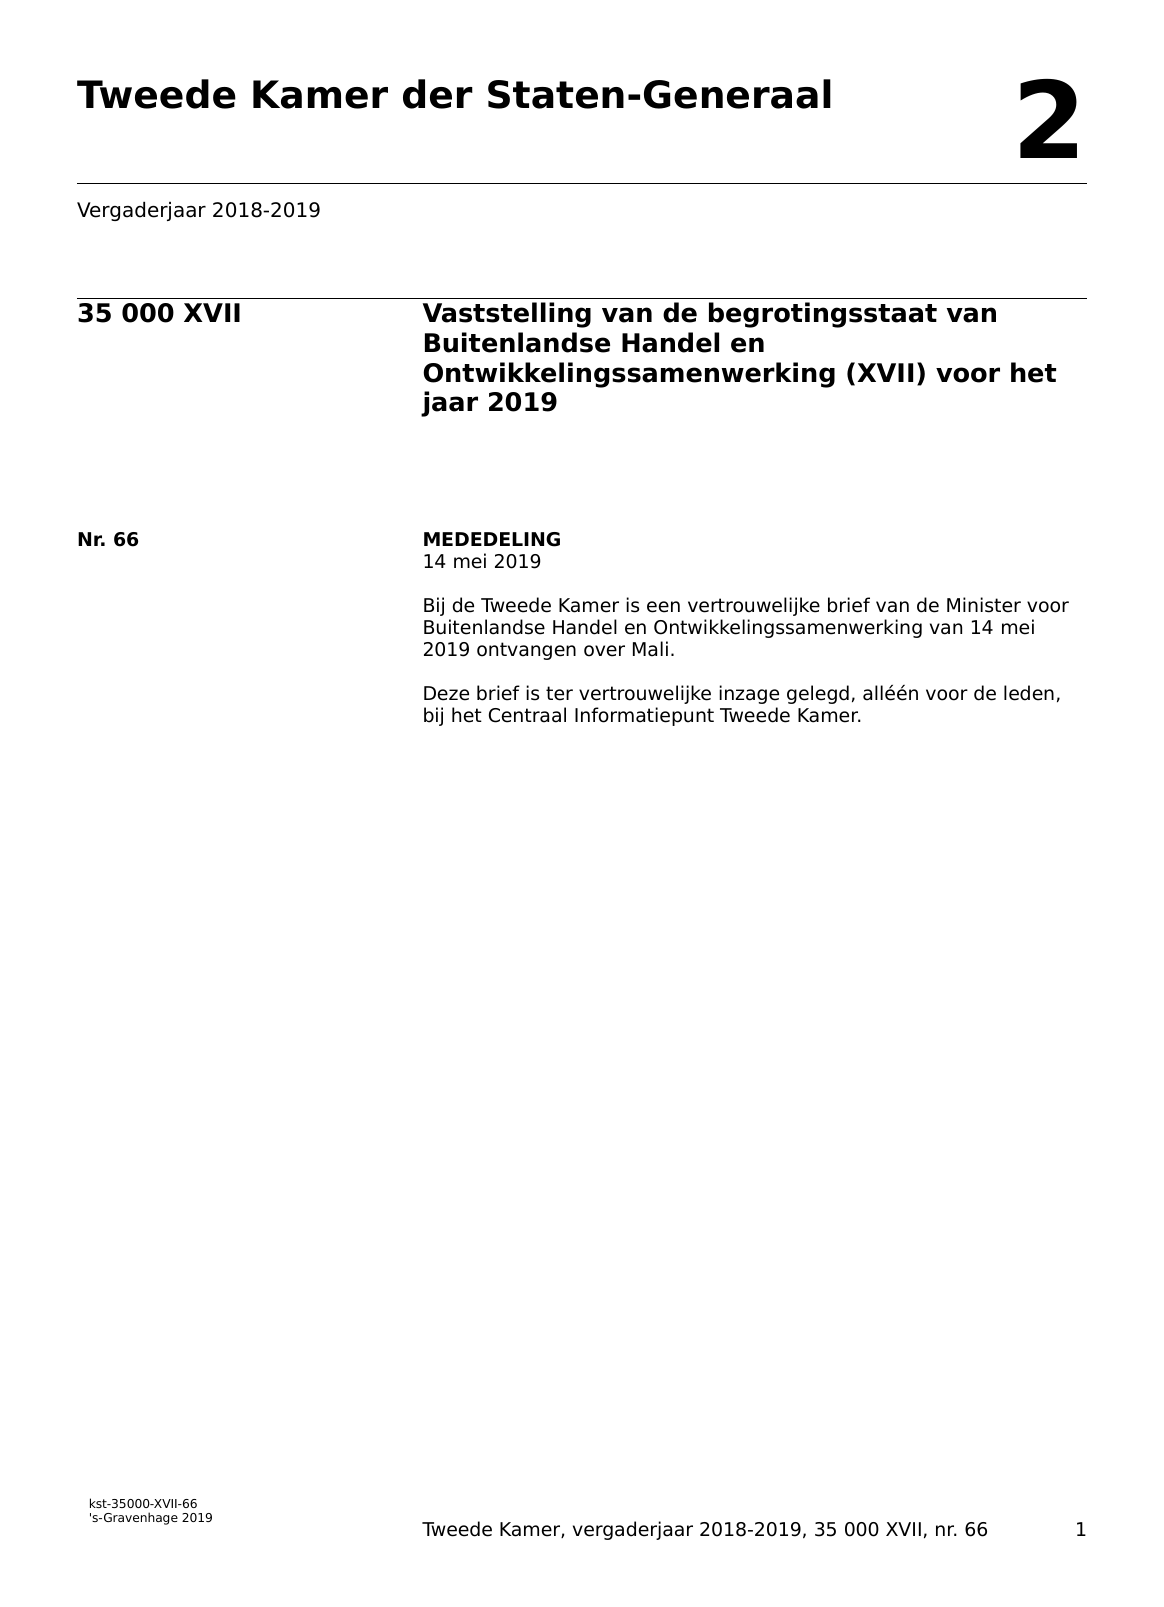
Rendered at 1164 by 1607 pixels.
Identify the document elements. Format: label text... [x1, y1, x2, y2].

table_header 2 [886, 59, 1087, 183]
subtitle 35 000 XVII Vaststelling van de begrotingsstaat van Buitenlandse Handel en Ontwikkelingssamenwerking (XVII) voor het jaar 2019 [77, 299, 1087, 418]
table_cell Vergaderjaar 2018-2019 [77, 184, 1087, 298]
text 14 mei 2019 [422, 551, 1087, 573]
table_header Tweede Kamer der Staten-Generaal [77, 59, 886, 183]
text 's-Gravenhage 2019 [88, 1511, 323, 1525]
text kst-35000-XVII-66 [88, 1497, 323, 1511]
text Bij de Tweede Kamer is een vertrouwelijke brief van de Minister voor Buitenlandse Handel en Ontwikkelingssamenwerking van 14 mei 2019 ontvangen over Mali. [422, 595, 1087, 661]
subtitle Nr. 66 MEDEDELING [77, 529, 1087, 551]
text Deze brief is ter vertrouwelijke inzage gelegd, alléén voor de leden, bij het Centraal Informatiepunt Tweede Kamer. [422, 683, 1087, 727]
